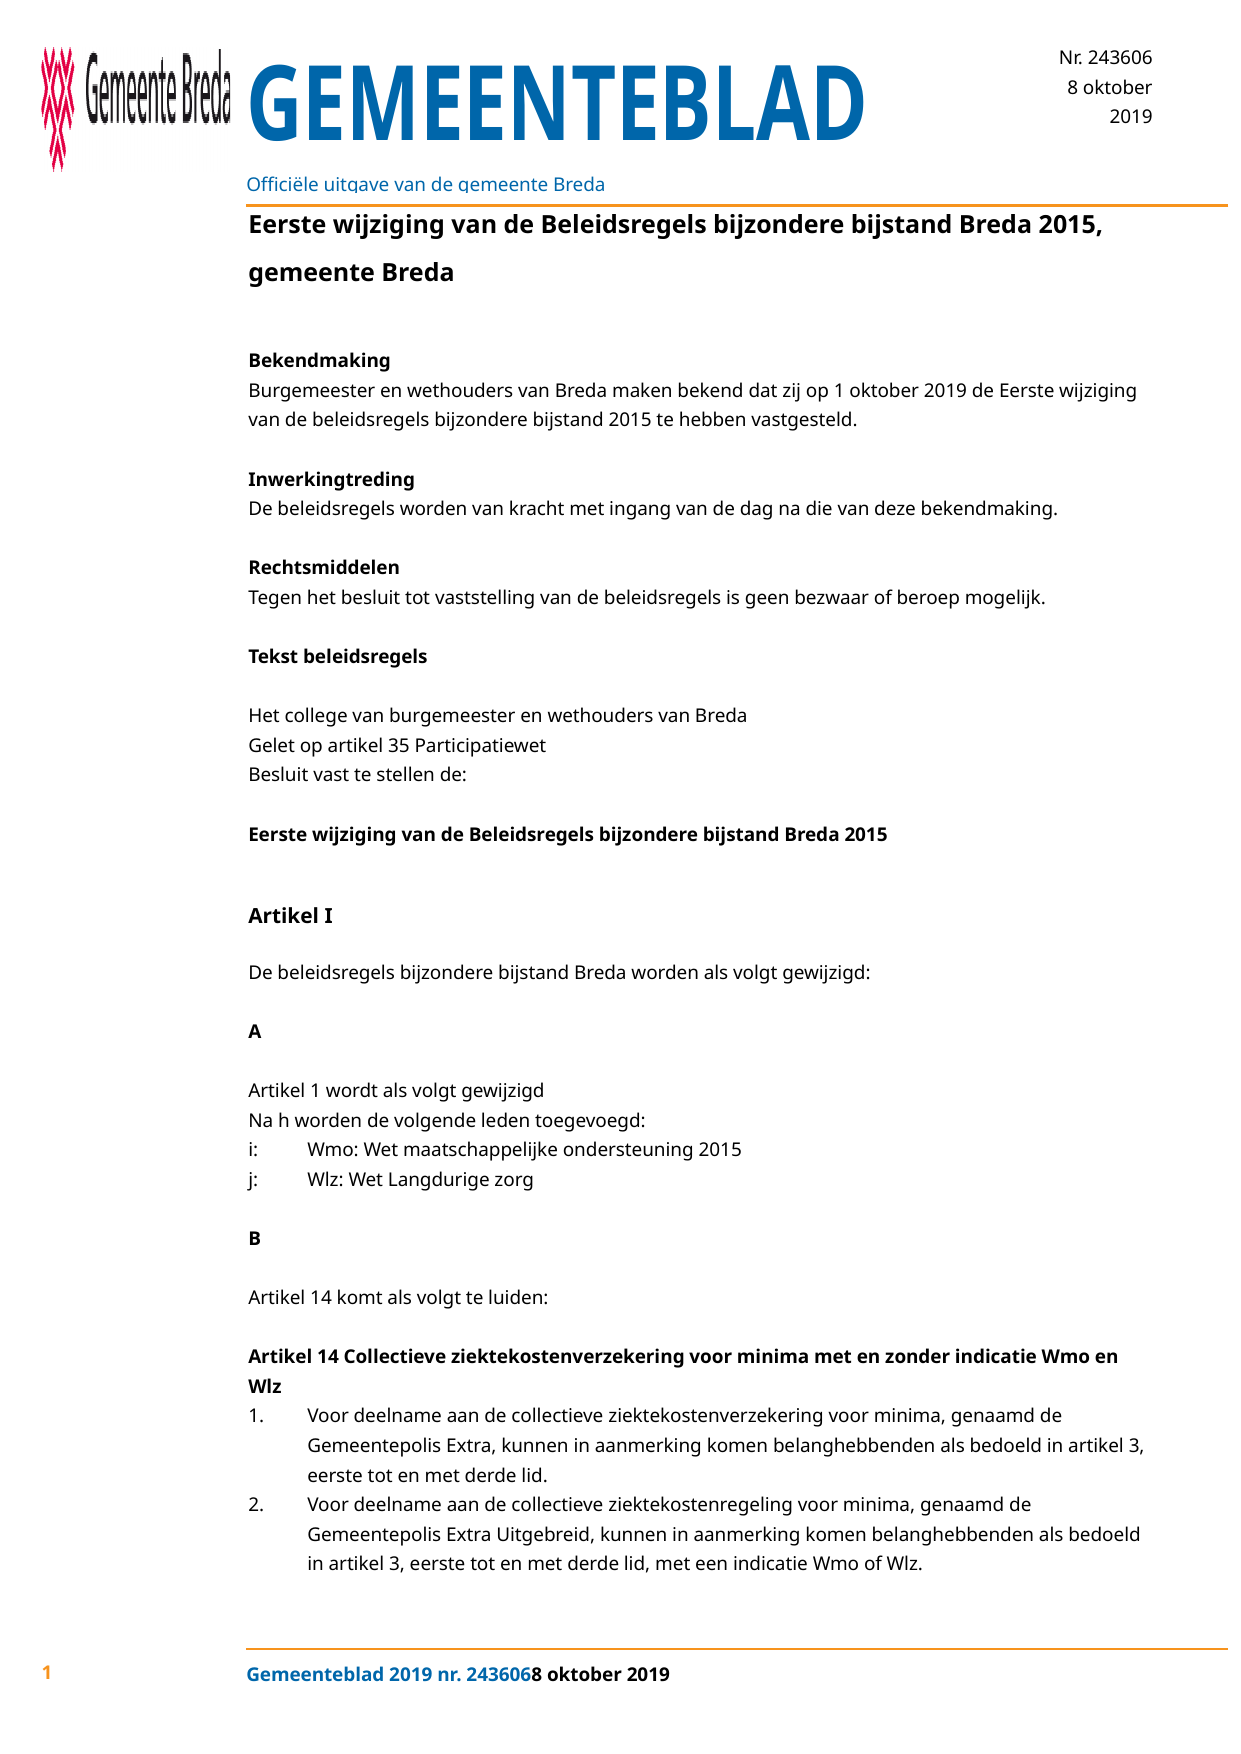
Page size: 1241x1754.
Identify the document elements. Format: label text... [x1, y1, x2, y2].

text Burgemeester en wethouders van Breda maken bekend dat zij op 1 oktober 2019 de Eerste wijziging van de beleidsregels bijzondere bijstand 2015 te hebben vastgesteld. [248, 377, 1152, 432]
text Rechtsmiddelen [248, 554, 1152, 580]
list Wlz: Wet Langdurige zorg [248, 1166, 1152, 1192]
text Tekst beleidsregels [248, 643, 1152, 669]
text De beleidsregels bijzondere bijstand Breda worden als volgt gewijzigd: [248, 959, 1152, 984]
picture [41, 47, 231, 172]
text Het college van burgemeester en wethouders van Breda [248, 702, 1152, 728]
text Eerste wijziging van de Beleidsregels bijzondere bijstand Breda 2015, gemeente Breda [248, 207, 1152, 288]
list Voor deelname aan de collectieve ziektekostenregeling voor minima, genaamd de Gemeentepolis Extra Uitgebreid, kunnen in aanmerking komen belanghebbenden als bedoeld in artikel 3, eerste tot en met derde lid, met een indicatie Wmo of Wlz. [248, 1491, 1152, 1576]
text Artikel 1 wordt als volgt gewijzigd [248, 1077, 1152, 1103]
text Bekendmaking [248, 347, 1152, 373]
list Wmo: Wet maatschappelijke ondersteuning 2015 [248, 1136, 1152, 1162]
text De beleidsregels worden van kracht met ingang van de dag na die van deze bekendmaking. [248, 495, 1152, 521]
text Inwerkingtreding [248, 466, 1152, 492]
text B [248, 1225, 1152, 1251]
text Artikel I [248, 901, 1152, 929]
list Voor deelname aan de collectieve ziektekostenverzekering voor minima, genaamd de Gemeentepolis Extra, kunnen in aanmerking komen belanghebbenden als bedoeld in artikel 3, eerste tot en met derde lid. [248, 1403, 1152, 1487]
text Gelet op artikel 35 Participatiewet [248, 732, 1152, 758]
text Artikel 14 komt als volgt te luiden: [248, 1284, 1152, 1310]
text A [248, 1018, 1152, 1044]
text Na h worden de volgende leden toegevoegd: [248, 1107, 1152, 1132]
text Besluit vast te stellen de: [248, 762, 1152, 787]
text Tegen het besluit tot vaststelling van de beleidsregels is geen bezwaar of beroep mogelijk. [248, 584, 1152, 610]
text Artikel 14 Collectieve ziektekostenverzekering voor minima met en zonder indicatie Wmo en Wlz [248, 1343, 1152, 1399]
text Eerste wijziging van de Beleidsregels bijzondere bijstand Breda 2015 [248, 821, 1152, 847]
